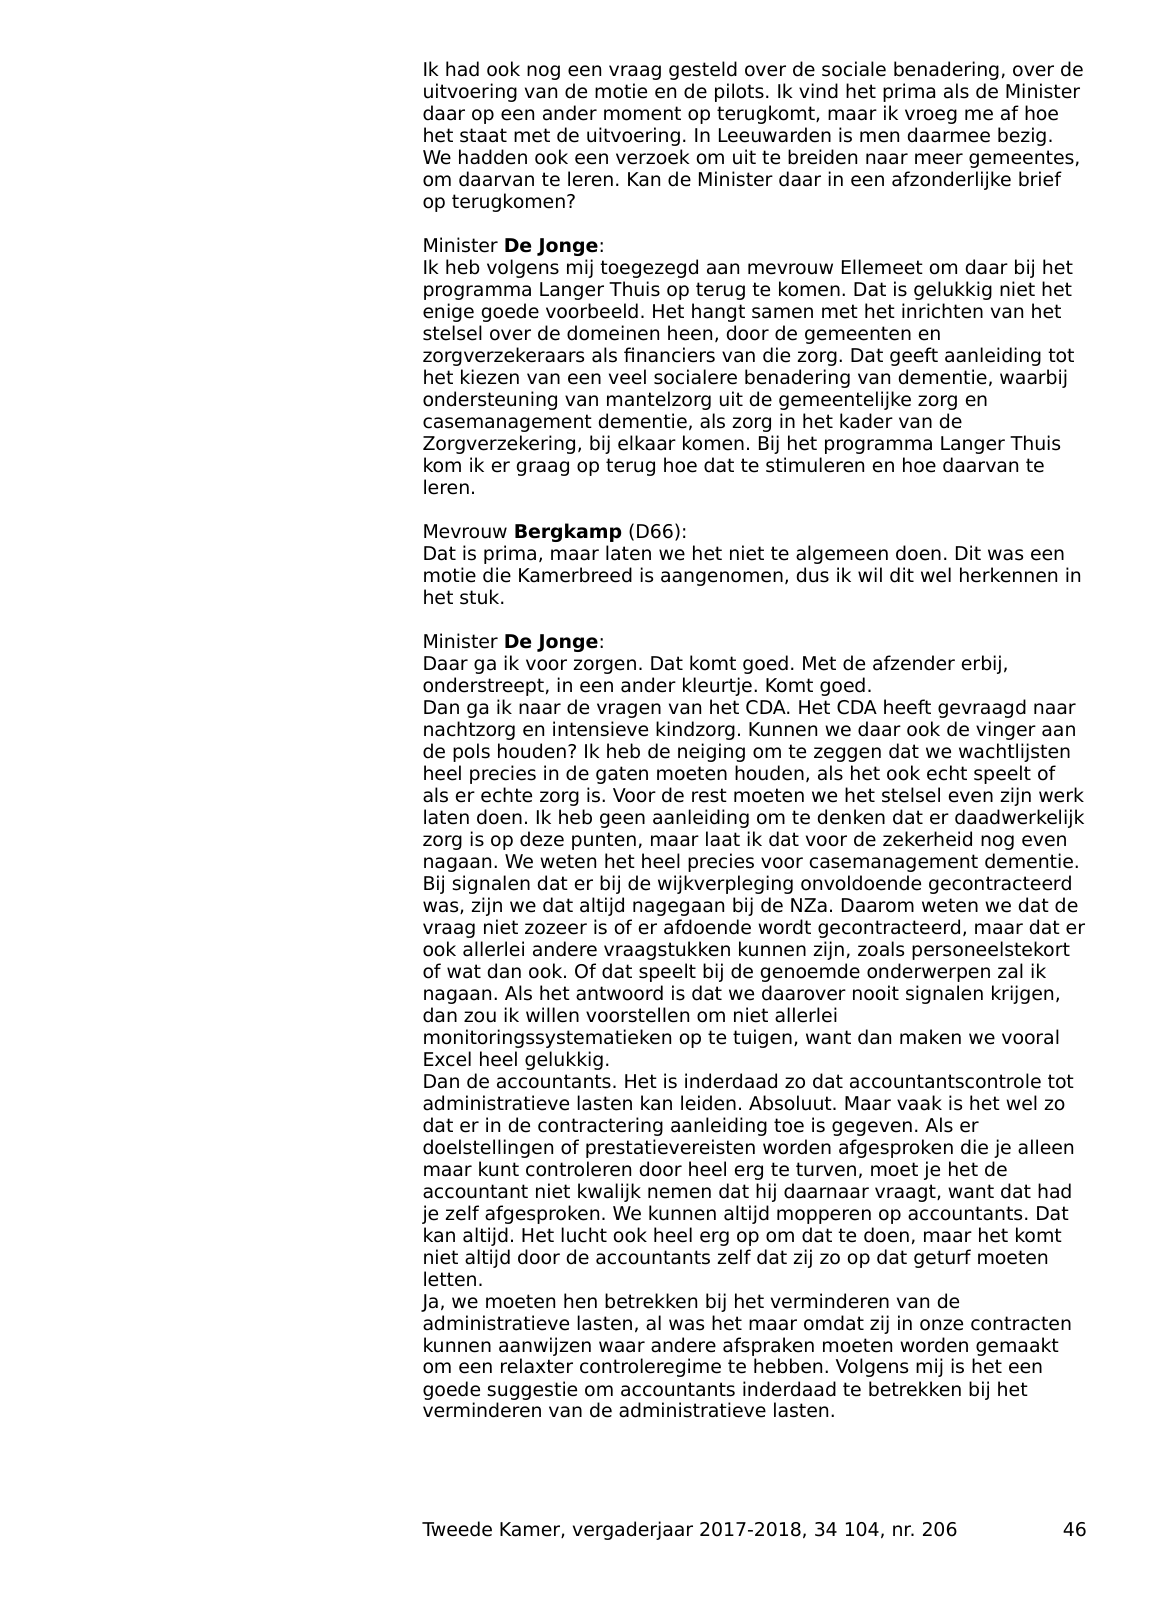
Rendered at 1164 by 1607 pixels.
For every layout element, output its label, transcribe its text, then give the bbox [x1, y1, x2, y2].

text Dan ga ik naar de vragen van het CDA. Het CDA heeft gevraagd naar nachtzorg en intensieve kindzorg. Kunnen we daar ook de vinger aan de pols houden? Ik heb de neiging om te zeggen dat we wachtlijsten heel precies in de gaten moeten houden, als het ook echt speelt of als er echte zorg is. Voor de rest moeten we het stelsel even zijn werk laten doen. Ik heb geen aanleiding om te denken dat er daadwerkelijk zorg is op deze punten, maar laat ik dat voor de zekerheid nog even nagaan. We weten het heel precies voor casemanagement dementie. [422, 697, 1087, 873]
text Dan de accountants. Het is inderdaad zo dat accountantscontrole tot administratieve lasten kan leiden. Absoluut. Maar vaak is het wel zo dat er in de contractering aanleiding toe is gegeven. Als er doelstellingen of prestatievereisten worden afgesproken die je alleen maar kunt controleren door heel erg te turven, moet je het de accountant niet kwalijk nemen dat hij daarnaar vraagt, want dat had je zelf afgesproken. We kunnen altijd mopperen op accountants. Dat kan altijd. Het lucht ook heel erg op om dat te doen, maar het komt niet altijd door de accountants zelf dat zij zo op dat geturf moeten letten. [422, 1071, 1087, 1291]
text Mevrouw Bergkamp (D66): [422, 521, 1087, 543]
text Dat is prima, maar laten we het niet te algemeen doen. Dit was een motie die Kamerbreed is aangenomen, dus ik wil dit wel herkennen in het stuk. [422, 543, 1087, 609]
text Minister De Jonge: [422, 235, 1087, 257]
text Daar ga ik voor zorgen. Dat komt goed. Met de afzender erbij, onderstreept, in een ander kleurtje. Komt goed. [422, 653, 1087, 697]
text Bij signalen dat er bij de wijkverpleging onvoldoende gecontracteerd was, zijn we dat altijd nagegaan bij de NZa. Daarom weten we dat de vraag niet zozeer is of er afdoende wordt gecontracteerd, maar dat er ook allerlei andere vraagstukken kunnen zijn, zoals personeelstekort of wat dan ook. Of dat speelt bij de genoemde onderwerpen zal ik nagaan. Als het antwoord is dat we daarover nooit signalen krijgen, dan zou ik willen voorstellen om niet allerlei monitoringssystematieken op te tuigen, want dan maken we vooral Excel heel gelukkig. [422, 873, 1087, 1071]
text Ja, we moeten hen betrekken bij het verminderen van de administratieve lasten, al was het maar omdat zij in onze contracten kunnen aanwijzen waar andere afspraken moeten worden gemaakt om een relaxter controleregime te hebben. Volgens mij is het een goede suggestie om accountants inderdaad te betrekken bij het verminderen van de administratieve lasten. [422, 1291, 1087, 1422]
text Ik heb volgens mij toegezegd aan mevrouw Ellemeet om daar bij het programma Langer Thuis op terug te komen. Dat is gelukkig niet het enige goede voorbeeld. Het hangt samen met het inrichten van het stelsel over de domeinen heen, door de gemeenten en zorgverzekeraars als financiers van die zorg. Dat geeft aanleiding tot het kiezen van een veel socialere benadering van dementie, waarbij ondersteuning van mantelzorg uit de gemeentelijke zorg en casemanagement dementie, als zorg in het kader van de Zorgverzekering, bij elkaar komen. Bij het programma Langer Thuis kom ik er graag op terug hoe dat te stimuleren en hoe daarvan te leren. [422, 257, 1087, 499]
text Ik had ook nog een vraag gesteld over de sociale benadering, over de uitvoering van de motie en de pilots. Ik vind het prima als de Minister daar op een ander moment op terugkomt, maar ik vroeg me af hoe het staat met de uitvoering. In Leeuwarden is men daarmee bezig. We hadden ook een verzoek om uit te breiden naar meer gemeentes, om daarvan te leren. Kan de Minister daar in een afzonderlijke brief op terugkomen? [422, 59, 1087, 213]
text Minister De Jonge: [422, 631, 1087, 653]
